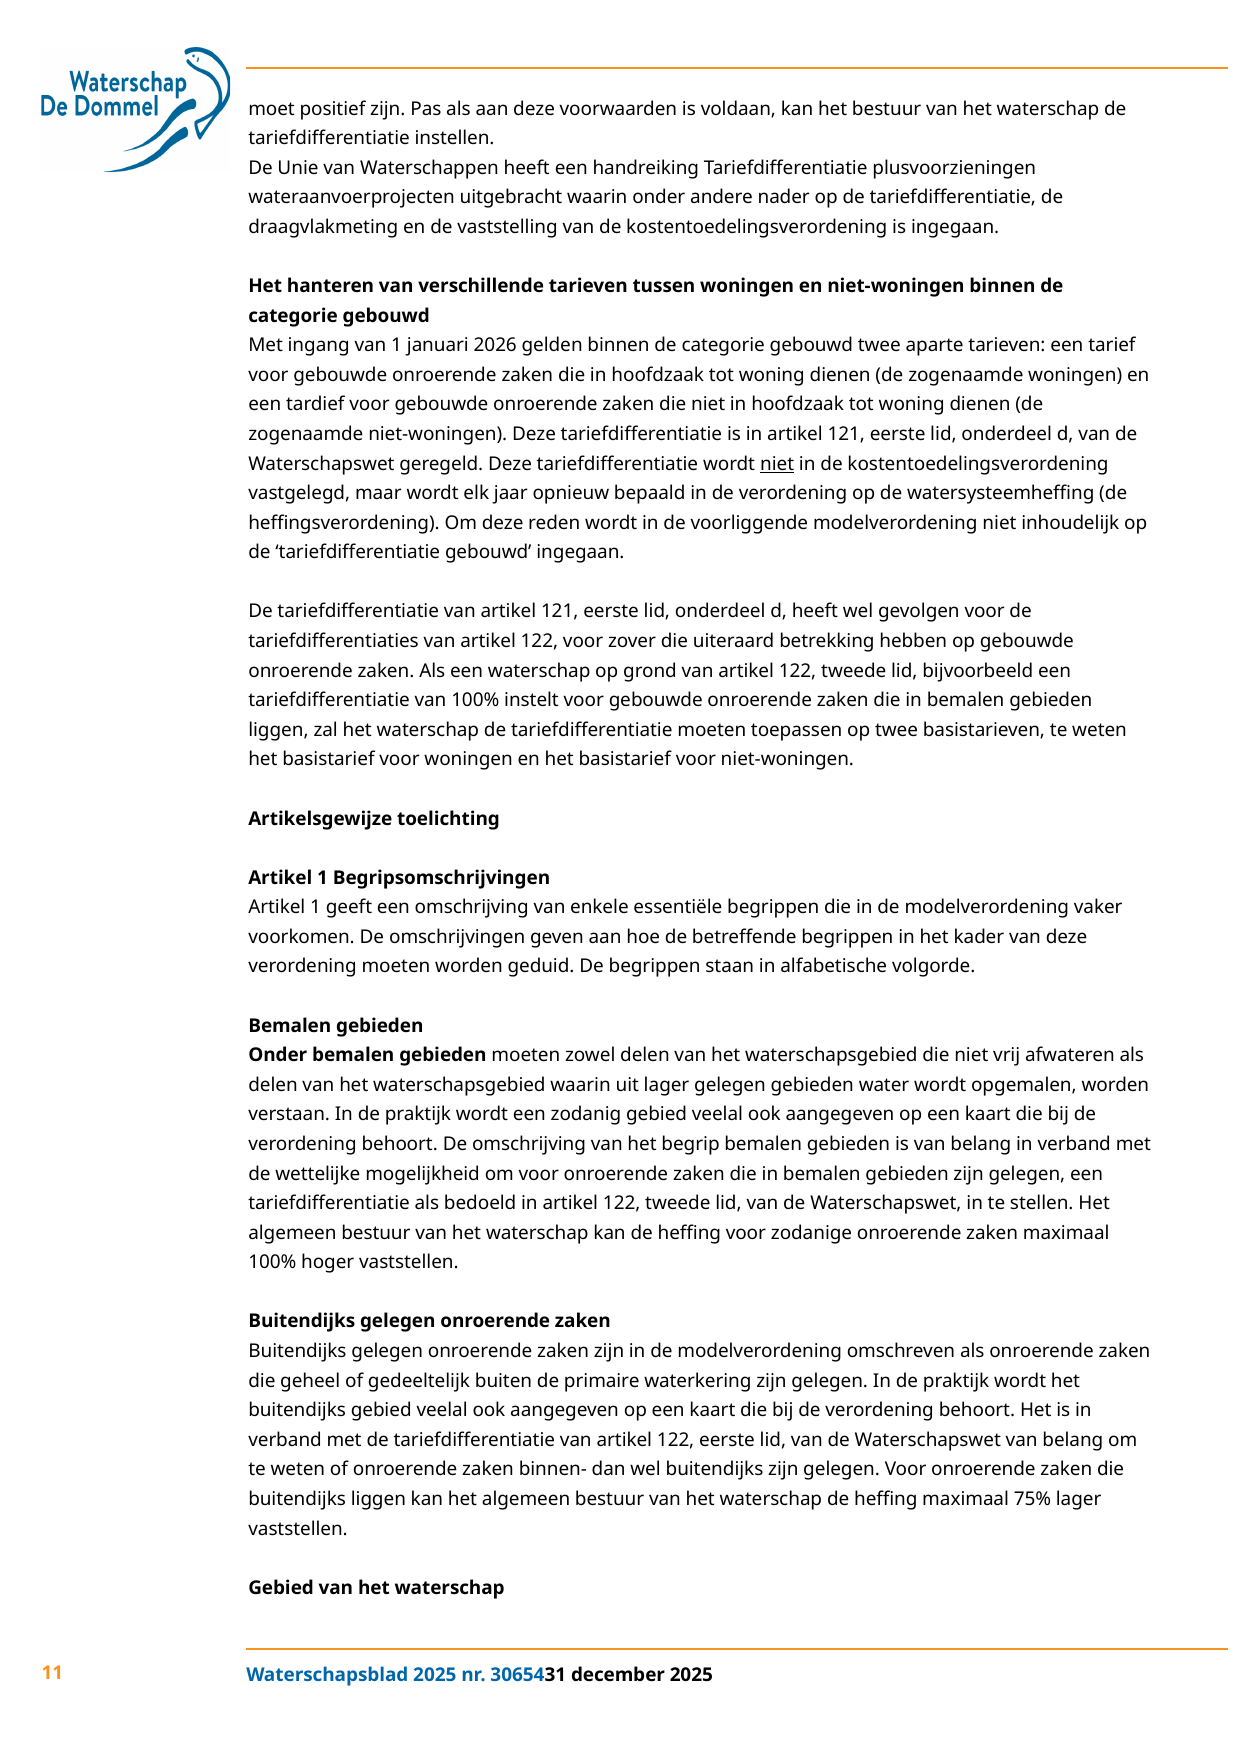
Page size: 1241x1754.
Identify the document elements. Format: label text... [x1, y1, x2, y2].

text Bemalen gebieden [248, 1012, 1152, 1038]
text Onder bemalen gebieden moeten zowel delen van het waterschapsgebied die niet vrij afwateren als delen van het waterschapsgebied waarin uit lager gelegen gebieden water wordt opgemalen, worden verstaan. In de praktijk wordt een zodanig gebied veelal ook aangegeven op een kaart die bij de verordening behoort. De omschrijving van het begrip bemalen gebieden is van belang in verband met de wettelijke mogelijkheid om voor onroerende zaken die in bemalen gebieden zijn gelegen, een tariefdifferentiatie als bedoeld in artikel 122, tweede lid, van de Waterschapswet, in te stellen. Het algemeen bestuur van het waterschap kan de heffing voor zodanige onroerende zaken maximaal 100% hoger vaststellen. [248, 1041, 1152, 1274]
picture [198, 118, 210, 131]
text Buitendijks gelegen onroerende zaken zijn in de modelverordening omschreven als onroerende zaken die geheel of gedeeltelijk buiten de primaire waterkering zijn gelegen. In de praktijk wordt het buitendijks gebied veelal ook aangegeven op een kaart die bij de verordening behoort. Het is in verband met de tariefdifferentiatie van artikel 122, eerste lid, van de Waterschapswet van belang om te weten of onroerende zaken binnen- dan wel buitendijks zijn gelegen. Voor onroerende zaken die buitendijks liggen kan het algemeen bestuur van het waterschap de heffing maximaal 75% lager vaststellen. [248, 1337, 1152, 1541]
text Artikel 1 geeft een omschrijving van enkele essentiële begrippen die in de modelverordening vaker voorkomen. De omschrijvingen geven aan hoe de betreffende begrippen in het kader van deze verordening moeten worden geduid. De begrippen staan in alfabetische volgorde. [248, 893, 1152, 978]
text Gebied van het waterschap [248, 1574, 1152, 1600]
picture [45, 99, 51, 111]
text moet positief zijn. Pas als aan deze voorwaarden is voldaan, kan het bestuur van het waterschap de tariefdifferentiatie instellen. [248, 95, 1152, 150]
picture [204, 47, 231, 76]
picture [41, 47, 231, 172]
text Met ingang van 1 januari 2026 gelden binnen de categorie gebouwd twee aparte tarieven: een tarief voor gebouwde onroerende zaken die in hoofdzaak tot woning dienen (de zogenaamde woningen) en een tardief voor gebouwde onroerende zaken die niet in hoofdzaak tot woning dienen (de zogenaamde niet-woningen). Deze tariefdifferentiatie is in artikel 121, eerste lid, onderdeel d, van de Waterschapswet geregeld. Deze tariefdifferentiatie wordt niet in de kostentoedelingsverordening vastgelegd, maar wordt elk jaar opnieuw bepaald in de verordening op de watersysteemheffing (de heffingsverordening). Om deze reden wordt in de voorliggende modelverordening niet inhoudelijk op de ‘tariefdifferentiatie gebouwd’ ingegaan. [248, 331, 1152, 564]
text De tariefdifferentiatie van artikel 121, eerste lid, onderdeel d, heeft wel gevolgen voor de tariefdifferentiaties van artikel 122, voor zover die uiteraard betrekking hebben op gebouwde onroerende zaken. Als een waterschap op grond van artikel 122, tweede lid, bijvoorbeeld een tariefdifferentiatie van 100% instelt voor gebouwde onroerende zaken die in bemalen gebieden liggen, zal het waterschap de tariefdifferentiatie moeten toepassen op twee basistarieven, te weten het basistarief voor woningen en het basistarief voor niet-woningen. [248, 598, 1152, 771]
text Het hanteren van verschillende tarieven tussen woningen en niet-woningen binnen de categorie gebouwd [248, 272, 1152, 328]
text Artikel 1 Begripsomschrijvingen [248, 864, 1152, 890]
text Artikelsgewijze toelichting [248, 805, 1152, 831]
text Buitendijks gelegen onroerende zaken [248, 1308, 1152, 1333]
text De Unie van Waterschappen heeft een handreiking Tariefdifferentiatie plusvoorzieningen wateraanvoerprojecten uitgebracht waarin onder andere nader op de tariefdifferentiatie, de draagvlakmeting en de vaststelling van de kostentoedelingsverordening is ingegaan. [248, 154, 1152, 239]
